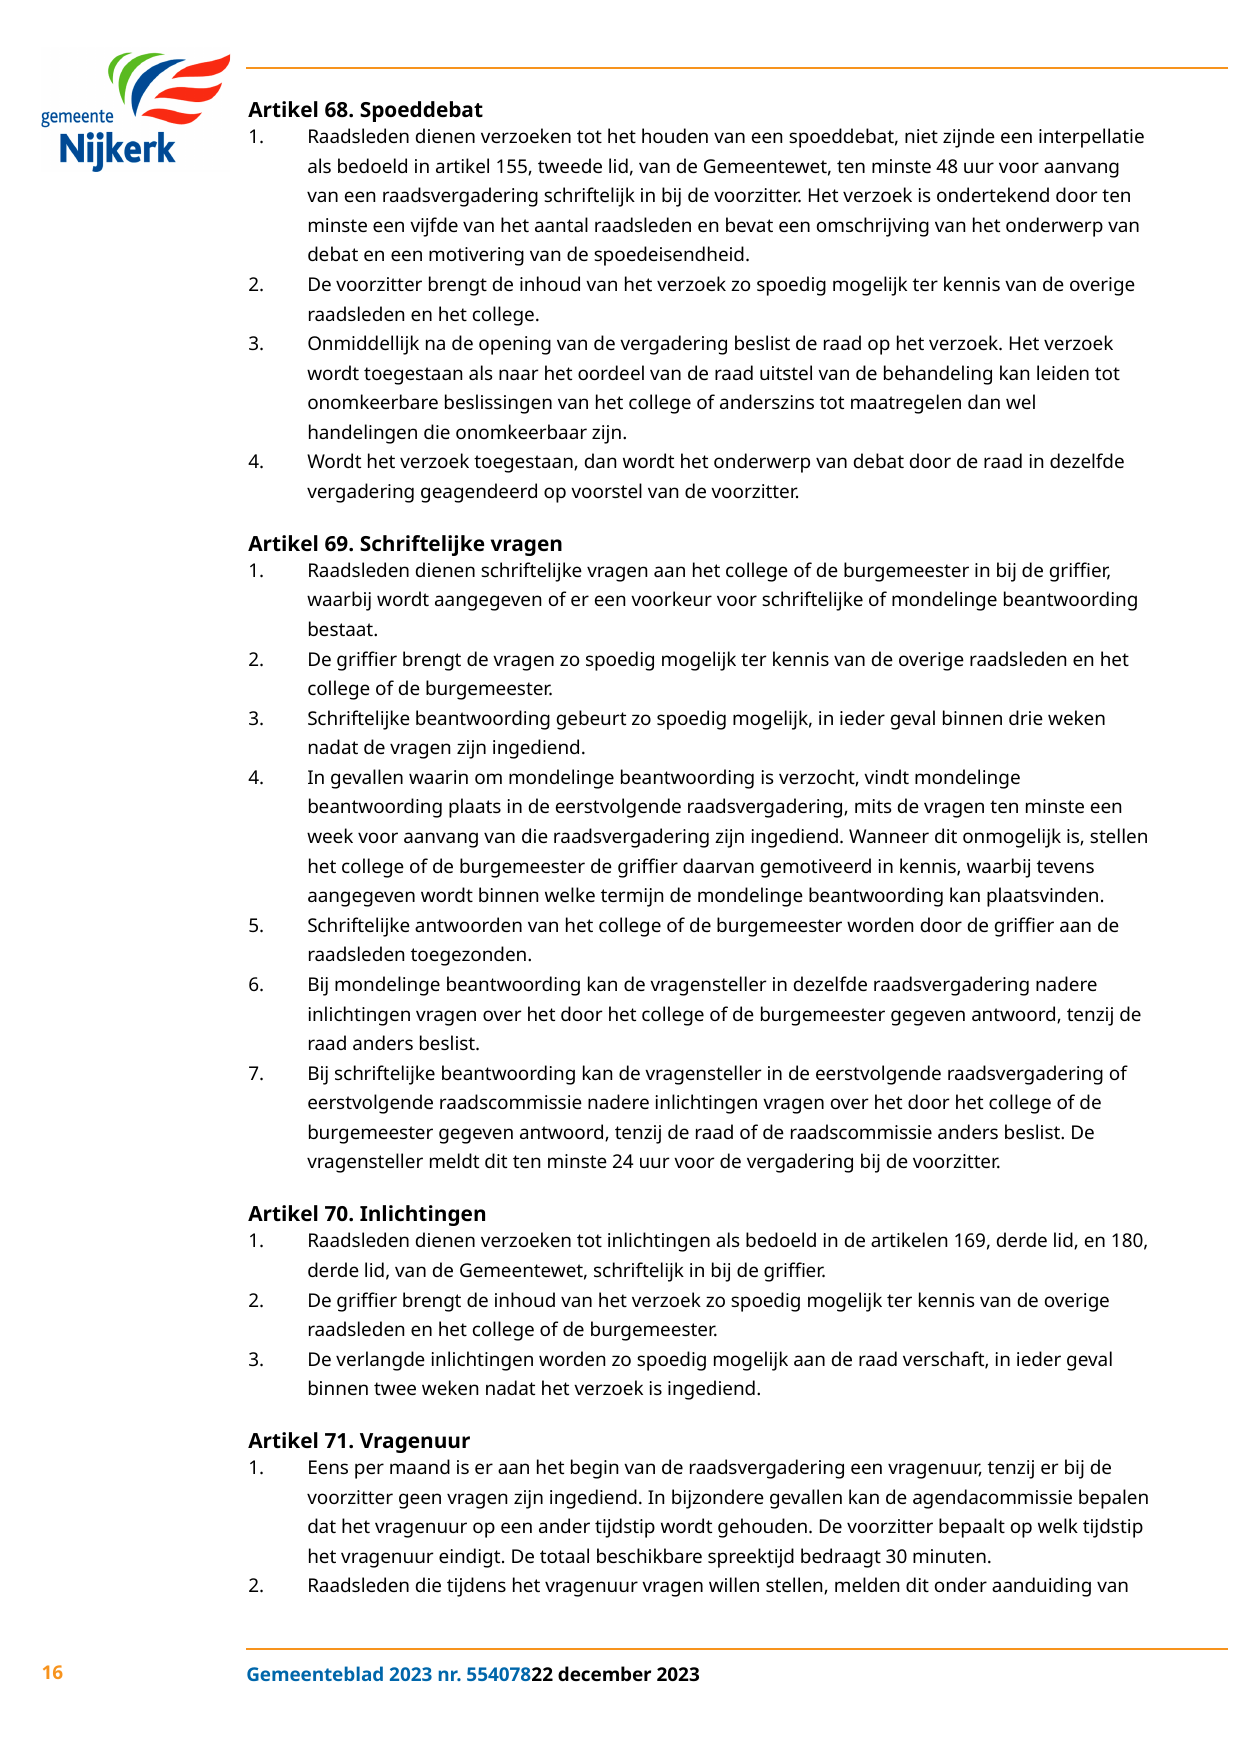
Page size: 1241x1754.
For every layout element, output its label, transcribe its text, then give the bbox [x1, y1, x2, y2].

text Artikel 68. Spoeddebat [248, 95, 1152, 123]
list De verlangde inlichtingen worden zo spoedig mogelijk aan de raad verschaft, in ieder geval binnen twee weken nadat het verzoek is ingediend. [248, 1346, 1152, 1401]
text Artikel 69. Schriftelijke vragen [248, 529, 1152, 557]
text Artikel 71. Vragenuur [248, 1426, 1152, 1454]
list Schriftelijke beantwoording gebeurt zo spoedig mogelijk, in ieder geval binnen drie weken nadat de vragen zijn ingediend. [248, 705, 1152, 760]
list Onmiddellijk na de opening van de vergadering beslist de raad op het verzoek. Het verzoek wordt toegestaan als naar het oordeel van de raad uitstel van de behandeling kan leiden tot onomkeerbare beslissingen van het college of anderszins tot maatregelen dan wel handelingen die onomkeerbaar zijn. [248, 330, 1152, 445]
text Artikel 70. Inlichtingen [248, 1199, 1152, 1228]
list Schriftelijke antwoorden van het college of de burgemeester worden door de griffier aan de raadsleden toegezonden. [248, 912, 1152, 967]
list Eens per maand is er aan het begin van de raadsvergadering een vragenuur, tenzij er bij de voorzitter geen vragen zijn ingediend. In bijzondere gevallen kan de agendacommissie bepalen dat het vragenuur op een ander tijdstip wordt gehouden. De voorzitter bepaalt op welk tijdstip het vragenuur eindigt. De totaal beschikbare spreektijd bedraagt 30 minuten. [248, 1454, 1152, 1569]
list Raadsleden dienen verzoeken tot inlichtingen als bedoeld in de artikelen 169, derde lid, en 180, derde lid, van de Gemeentewet, schriftelijk in bij de griffier. [248, 1228, 1152, 1283]
list Raadsleden die tijdens het vragenuur vragen willen stellen, melden dit onder aanduiding van [248, 1573, 1152, 1598]
list Bij mondelinge beantwoording kan de vragensteller in dezelfde raadsvergadering nadere inlichtingen vragen over het door het college of de burgemeester gegeven antwoord, tenzij de raad anders beslist. [248, 971, 1152, 1056]
list De griffier brengt de vragen zo spoedig mogelijk ter kennis van de overige raadsleden en het college of de burgemeester. [248, 646, 1152, 701]
list De voorzitter brengt de inhoud van het verzoek zo spoedig mogelijk ter kennis van de overige raadsleden en het college. [248, 271, 1152, 326]
list Bij schriftelijke beantwoording kan de vragensteller in de eerstvolgende raadsvergadering of eerstvolgende raadscommissie nadere inlichtingen vragen over het door het college of de burgemeester gegeven antwoord, tenzij de raad of de raadscommissie anders beslist. De vragensteller meldt dit ten minste 24 uur voor de vergadering bij de voorzitter. [248, 1060, 1152, 1174]
list Raadsleden dienen verzoeken tot het houden van een spoeddebat, niet zijnde een interpellatie als bedoeld in artikel 155, tweede lid, van de Gemeentewet, ten minste 48 uur voor aanvang van een raadsvergadering schriftelijk in bij de voorzitter. Het verzoek is ondertekend door ten minste een vijfde van het aantal raadsleden en bevat een omschrijving van het onderwerp van debat en een motivering van de spoedeisendheid. [248, 123, 1152, 267]
list In gevallen waarin om mondelinge beantwoording is verzocht, vindt mondelinge beantwoording plaats in de eerstvolgende raadsvergadering, mits de vragen ten minste een week voor aanvang van die raadsvergadering zijn ingediend. Wanneer dit onmogelijk is, stellen het college of de burgemeester de griffier daarvan gemotiveerd in kennis, waarbij tevens aangegeven wordt binnen welke termijn de mondelinge beantwoording kan plaatsvinden. [248, 764, 1152, 908]
list De griffier brengt de inhoud van het verzoek zo spoedig mogelijk ter kennis van de overige raadsleden en het college of de burgemeester. [248, 1287, 1152, 1342]
picture [41, 47, 231, 172]
list Raadsleden dienen schriftelijke vragen aan het college of de burgemeester in bij de griffier, waarbij wordt aangegeven of er een voorkeur voor schriftelijke of mondelinge beantwoording bestaat. [248, 557, 1152, 642]
list Wordt het verzoek toegestaan, dan wordt het onderwerp van debat door de raad in dezelfde vergadering geagendeerd op voorstel van de voorzitter. [248, 449, 1152, 504]
